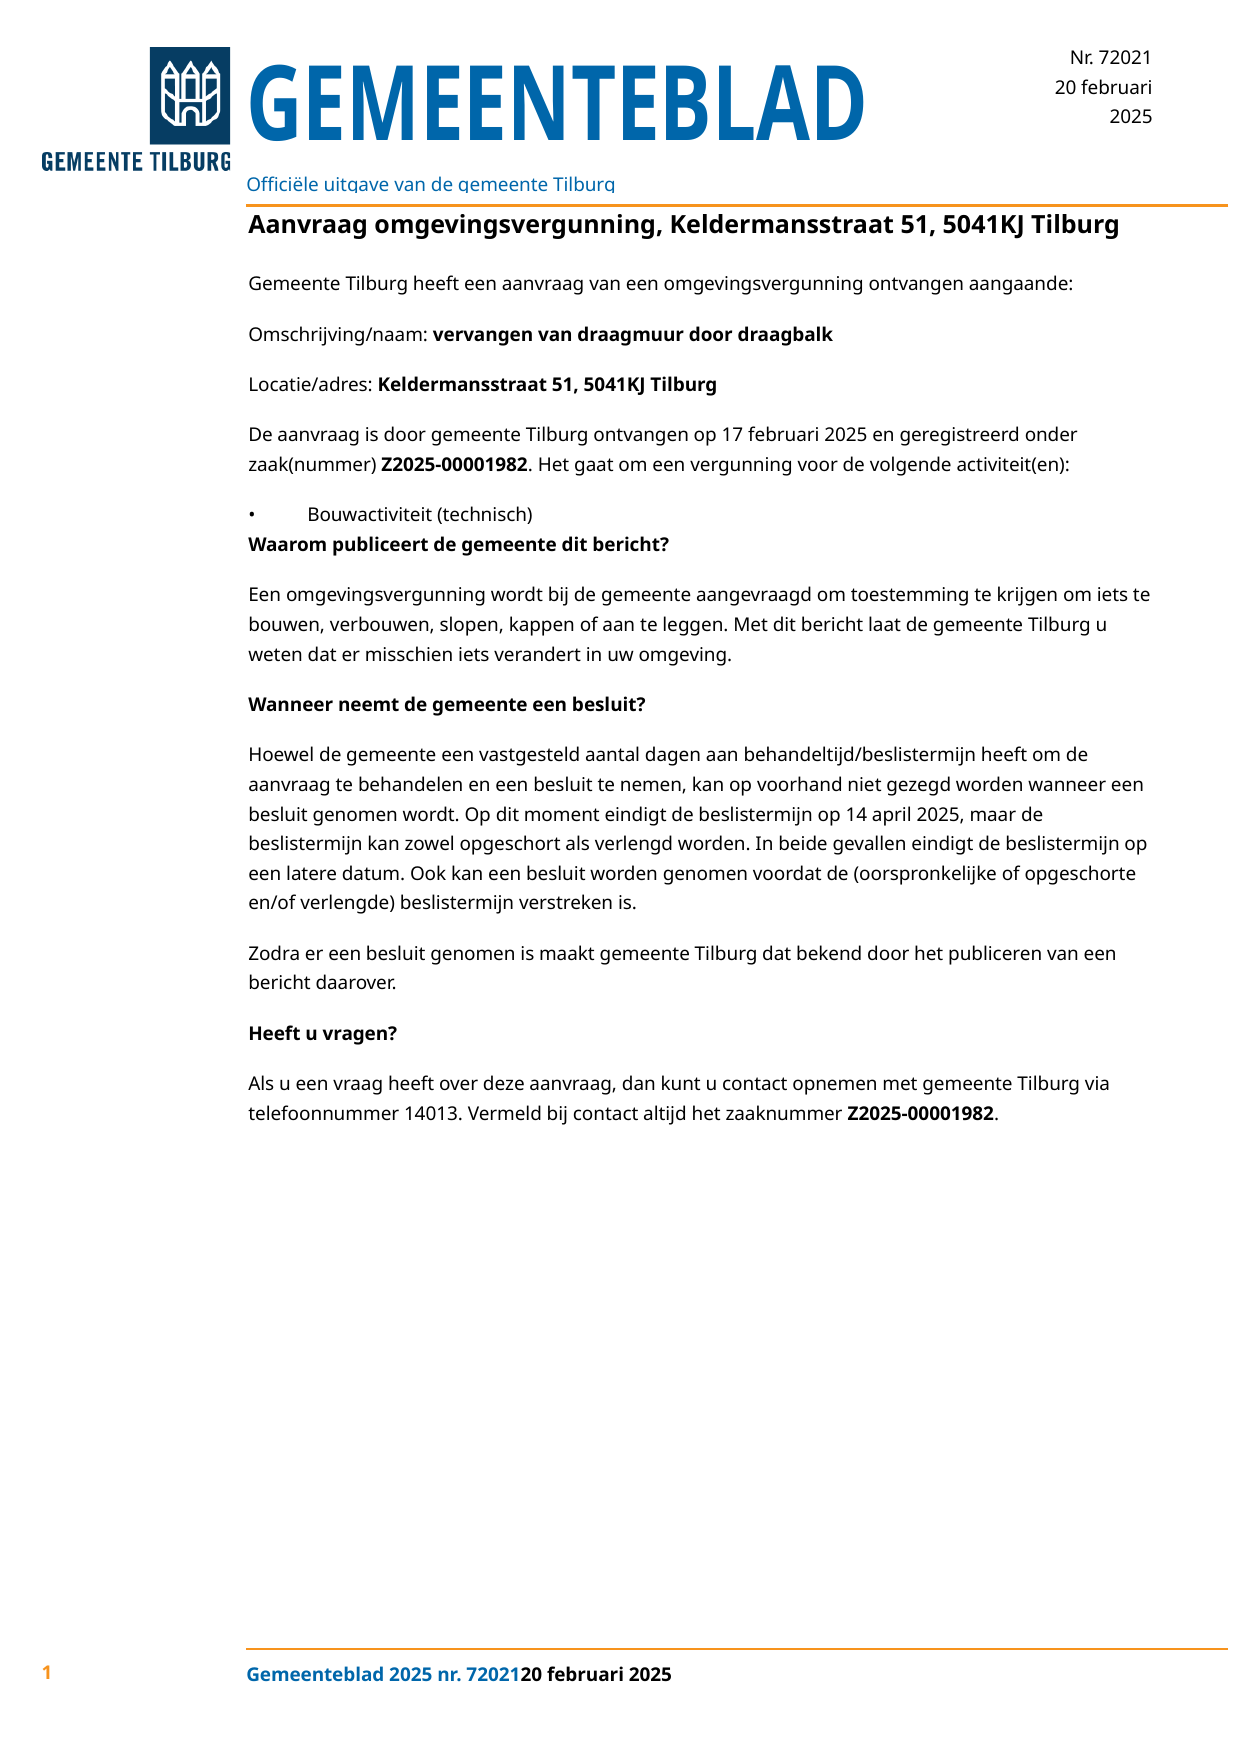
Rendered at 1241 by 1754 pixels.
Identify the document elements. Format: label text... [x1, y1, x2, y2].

list Bouwactiviteit (technisch) [248, 502, 1152, 527]
text Locatie/adres: Keldermansstraat 51, 5041KJ Tilburg [248, 371, 1152, 397]
text Heeft u vragen? [248, 1020, 1152, 1046]
text Gemeente Tilburg heeft een aanvraag van een omgevingsvergunning ontvangen aangaande: [248, 270, 1152, 296]
text Een omgevingsvergunning wordt bij de gemeente aangevraagd om toestemming te krijgen om iets te bouwen, verbouwen, slopen, kappen of aan te leggen. Met dit bericht laat de gemeente Tilburg u weten dat er misschien iets verandert in uw omgeving. [248, 582, 1152, 666]
text Aanvraag omgevingsvergunning, Keldermansstraat 51, 5041KJ Tilburg [248, 207, 1152, 241]
text Hoewel de gemeente een vastgesteld aantal dagen aan behandeltijd/beslistermijn heeft om de aanvraag te behandelen en een besluit te nemen, kan op voorhand niet gezegd worden wanneer een besluit genomen wordt. Op dit moment eindigt de beslistermijn op 14 april 2025, maar de beslistermijn kan zowel opgeschort als verlengd worden. In beide gevallen eindigt de beslistermijn op een latere datum. Ook kan een besluit worden genomen voordat de (oorspronkelijke of opgeschorte en/of verlengde) beslistermijn verstreken is. [248, 742, 1152, 915]
text Als u een vraag heeft over deze aanvraag, dan kunt u contact opnemen met gemeente Tilburg via telefoonnummer 14013. Vermeld bij contact altijd het zaaknummer Z2025-00001982. [248, 1070, 1152, 1126]
text Wanneer neemt de gemeente een besluit? [248, 691, 1152, 717]
text Zodra er een besluit genomen is maakt gemeente Tilburg dat bekend door het publiceren van een bericht daarover. [248, 940, 1152, 995]
text Omschrijving/naam: vervangen van draagmuur door draagbalk [248, 321, 1152, 346]
text De aanvraag is door gemeente Tilburg ontvangen op 17 februari 2025 en geregistreerd onder zaak(nummer) Z2025-00001982. Het gaat om een vergunning voor de volgende activiteit(en): [248, 422, 1152, 477]
picture [41, 47, 231, 172]
text Waarom publiceert de gemeente dit bericht? [248, 531, 1152, 557]
